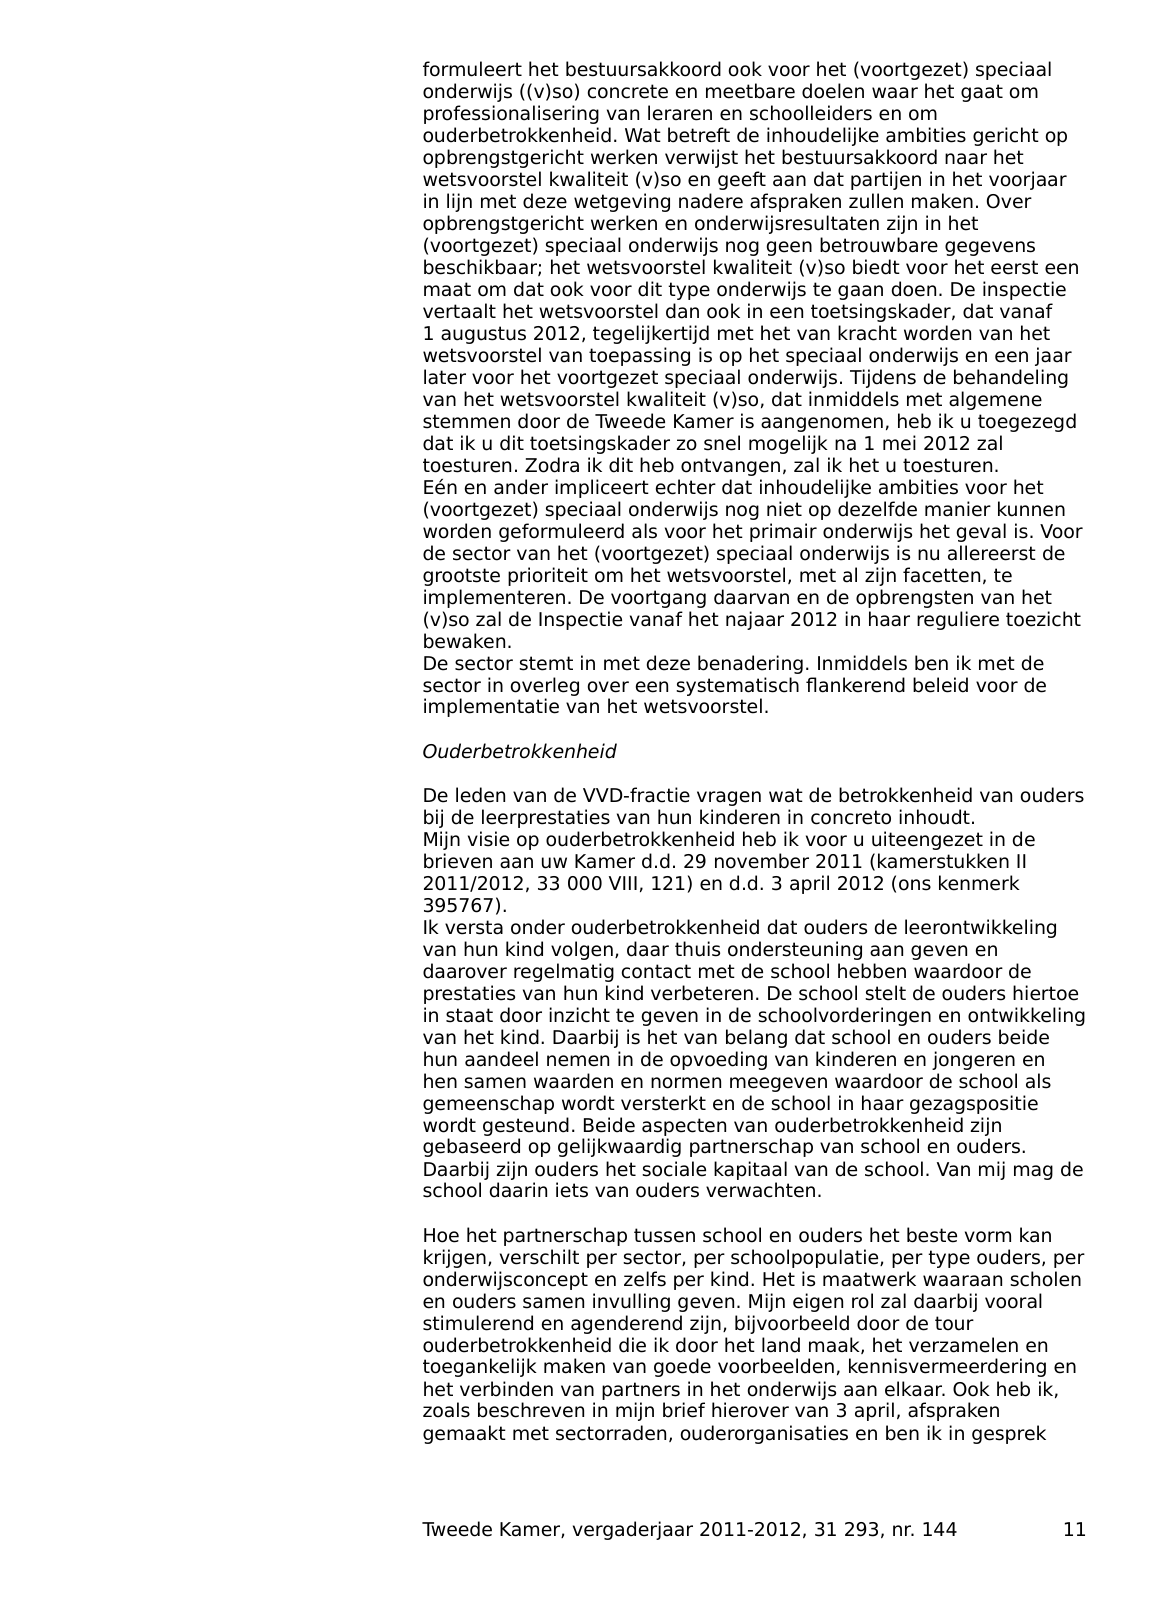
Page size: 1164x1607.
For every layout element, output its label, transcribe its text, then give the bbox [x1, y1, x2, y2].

subtitle Ouderbetrokkenheid [422, 741, 1087, 763]
text Ik versta onder ouderbetrokkenheid dat ouders de leerontwikkeling van hun kind volgen, daar thuis ondersteuning aan geven en daarover regelmatig contact met de school hebben waardoor de prestaties van hun kind verbeteren. De school stelt de ouders hiertoe in staat door inzicht te geven in de schoolvorderingen en ontwikkeling van het kind. Daarbij is het van belang dat school en ouders beide hun aandeel nemen in de opvoeding van kinderen en jongeren en hen samen waarden en normen meegeven waardoor de school als gemeenschap wordt versterkt en de school in haar gezagspositie wordt gesteund. Beide aspecten van ouderbetrokkenheid zijn gebaseerd op gelijkwaardig partnerschap van school en ouders. Daarbij zijn ouders het sociale kapitaal van de school. Van mij mag de school daarin iets van ouders verwachten. [422, 917, 1087, 1202]
text De leden van de VVD-fractie vragen wat de betrokkenheid van ouders bij de leerprestaties van hun kinderen in concreto inhoudt. [422, 785, 1087, 829]
text Mijn visie op ouderbetrokkenheid heb ik voor u uiteengezet in de brieven aan uw Kamer d.d. 29 november 2011 (kamerstukken II 2011/2012, 33 000 VIII, 121) en d.d. 3 april 2012 (ons kenmerk 395767). [422, 829, 1087, 917]
text Eén en ander impliceert echter dat inhoudelijke ambities voor het (voortgezet) speciaal onderwijs nog niet op dezelfde manier kunnen worden geformuleerd als voor het primair onderwijs het geval is. Voor de sector van het (voortgezet) speciaal onderwijs is nu allereerst de grootste prioriteit om het wetsvoorstel, met al zijn facetten, te implementeren. De voortgang daarvan en de opbrengsten van het (v)so zal de Inspectie vanaf het najaar 2012 in haar reguliere toezicht bewaken. [422, 477, 1087, 652]
text De sector stemt in met deze benadering. Inmiddels ben ik met de sector in overleg over een systematisch flankerend beleid voor de implementatie van het wetsvoorstel. [422, 652, 1087, 718]
text formuleert het bestuursakkoord ook voor het (voortgezet) speciaal onderwijs ((v)so) concrete en meetbare doelen waar het gaat om professionalisering van leraren en schoolleiders en om ouderbetrokkenheid. Wat betreft de inhoudelijke ambities gericht op opbrengstgericht werken verwijst het bestuursakkoord naar het wetsvoorstel kwaliteit (v)so en geeft aan dat partijen in het voorjaar in lijn met deze wetgeving nadere afspraken zullen maken. Over opbrengstgericht werken en onderwijsresultaten zijn in het (voortgezet) speciaal onderwijs nog geen betrouwbare gegevens beschikbaar; het wetsvoorstel kwaliteit (v)so biedt voor het eerst een maat om dat ook voor dit type onderwijs te gaan doen. De inspectie vertaalt het wetsvoorstel dan ook in een toetsingskader, dat vanaf 1 augustus 2012, tegelijkertijd met het van kracht worden van het wetsvoorstel van toepassing is op het speciaal onderwijs en een jaar later voor het voortgezet speciaal onderwijs. Tijdens de behandeling van het wetsvoorstel kwaliteit (v)so, dat inmiddels met algemene stemmen door de Tweede Kamer is aangenomen, heb ik u toegezegd dat ik u dit toetsingskader zo snel mogelijk na 1 mei 2012 zal toesturen. Zodra ik dit heb ontvangen, zal ik het u toesturen. [422, 59, 1087, 477]
text Hoe het partnerschap tussen school en ouders het beste vorm kan krijgen, verschilt per sector, per schoolpopulatie, per type ouders, per onderwijsconcept en zelfs per kind. Het is maatwerk waaraan scholen en ouders samen invulling geven. Mijn eigen rol zal daarbij vooral stimulerend en agenderend zijn, bijvoorbeeld door de tour ouderbetrokkenheid die ik door het land maak, het verzamelen en toegankelijk maken van goede voorbeelden, kennisvermeerdering en het verbinden van partners in het onderwijs aan elkaar. Ook heb ik, zoals beschreven in mijn brief hierover van 3 april, afspraken gemaakt met sectorraden, ouderorganisaties en ben ik in gesprek [422, 1224, 1087, 1444]
